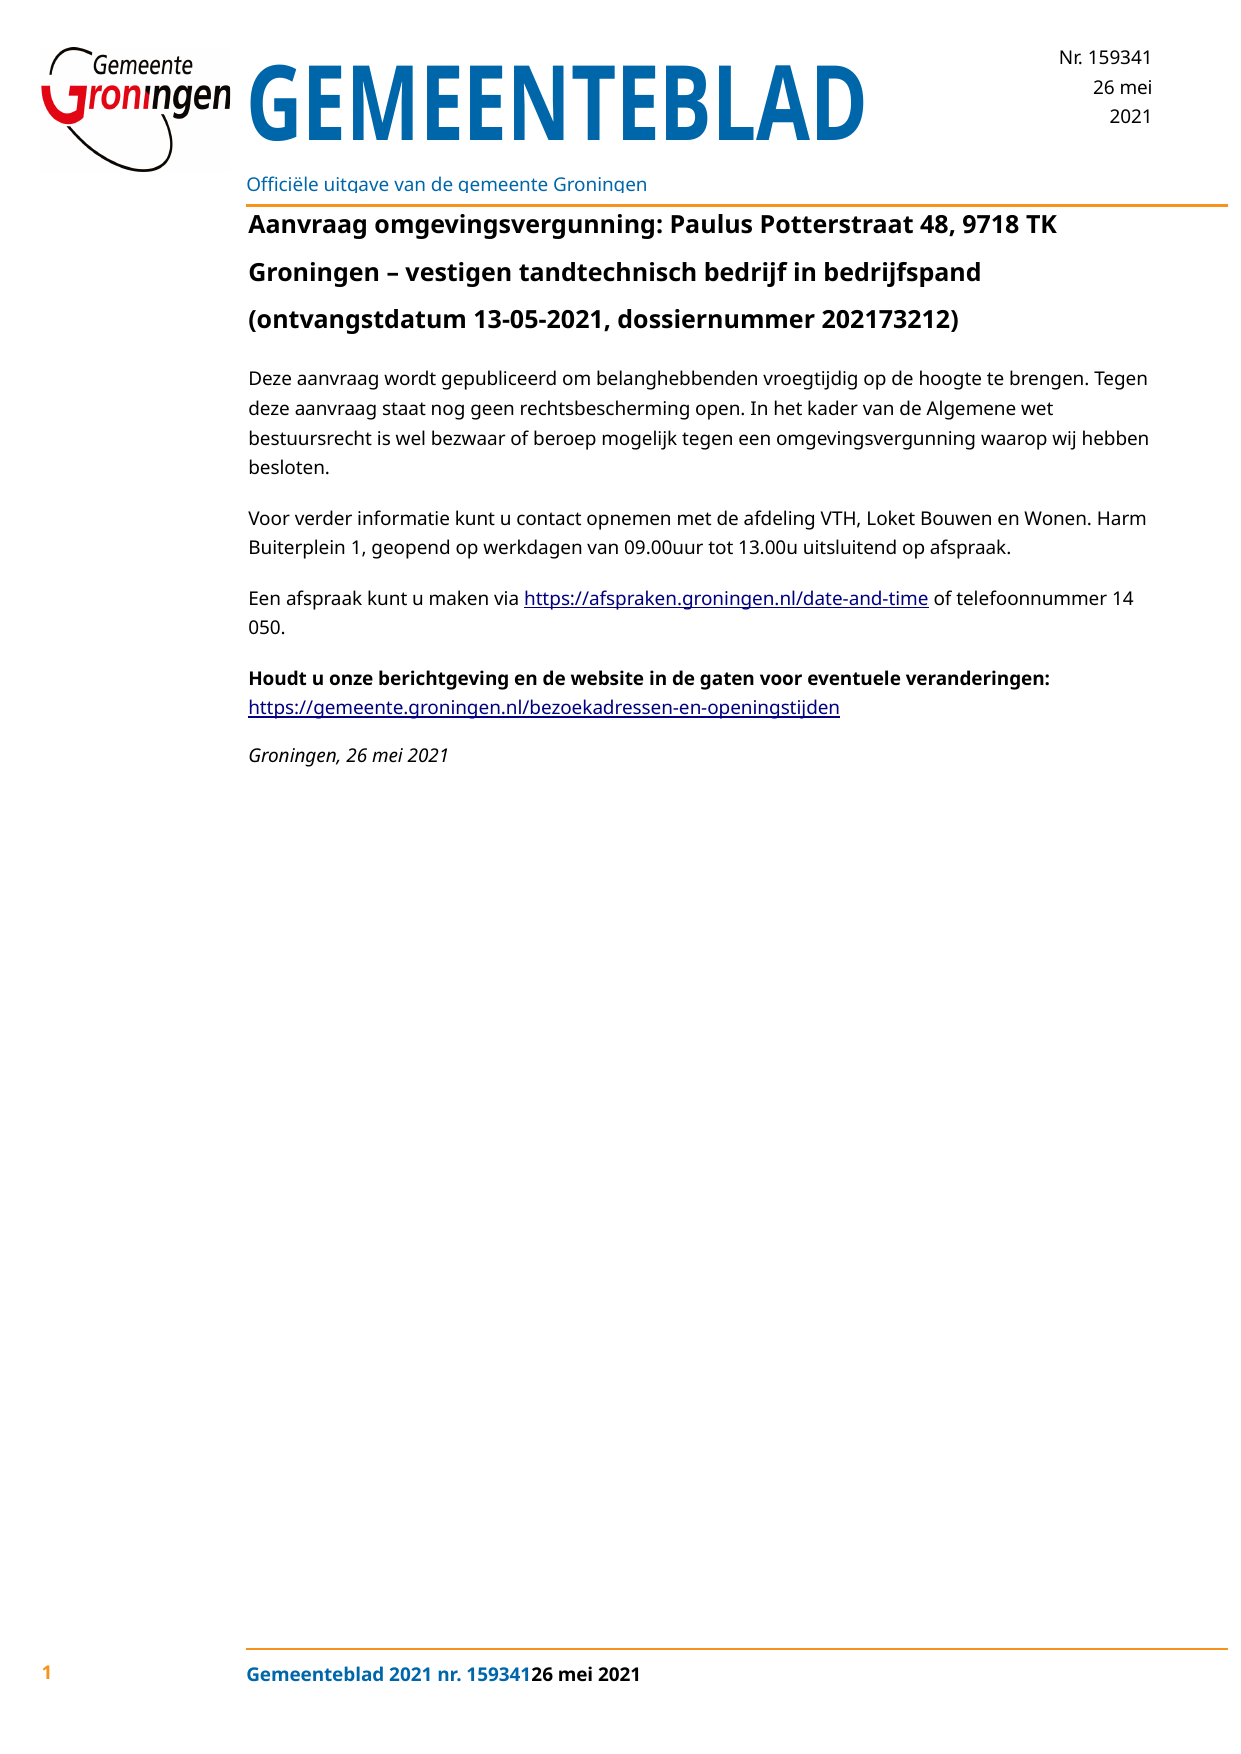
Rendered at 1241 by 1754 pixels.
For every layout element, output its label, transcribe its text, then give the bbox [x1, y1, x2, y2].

text Aanvraag omgevingsvergunning: Paulus Potterstraat 48, 9718 TK Groningen – vestigen tandtechnisch bedrijf in bedrijfspand (ontvangstdatum 13-05-2021, dossiernummer 202173212) [248, 207, 1152, 336]
text Deze aanvraag wordt gepubliceerd om belanghebbenden vroegtijdig op de hoogte te brengen. Tegen deze aanvraag staat nog geen rechtsbescherming open. In het kader van de Algemene wet bestuursrecht is wel bezwaar of beroep mogelijk tegen een omgevingsvergunning waarop wij hebben besloten. [248, 366, 1152, 480]
text Houdt u onze berichtgeving en de website in de gaten voor eventuele veranderingen: https://gemeente.groningen.nl/bezoekadressen-en-openingstijden [248, 665, 1152, 720]
text Een afspraak kunt u maken via https://afspraken.groningen.nl/date-and-time of telefoonnummer 14 050. [248, 585, 1152, 640]
text Groningen, 26 mei 2021 [248, 742, 1152, 768]
text Voor verder informatie kunt u contact opnemen met de afdeling VTH, Loket Bouwen en Wonen. Harm Buiterplein 1, geopend op werkdagen van 09.00uur tot 13.00u uitsluitend op afspraak. [248, 505, 1152, 560]
picture [41, 47, 231, 172]
